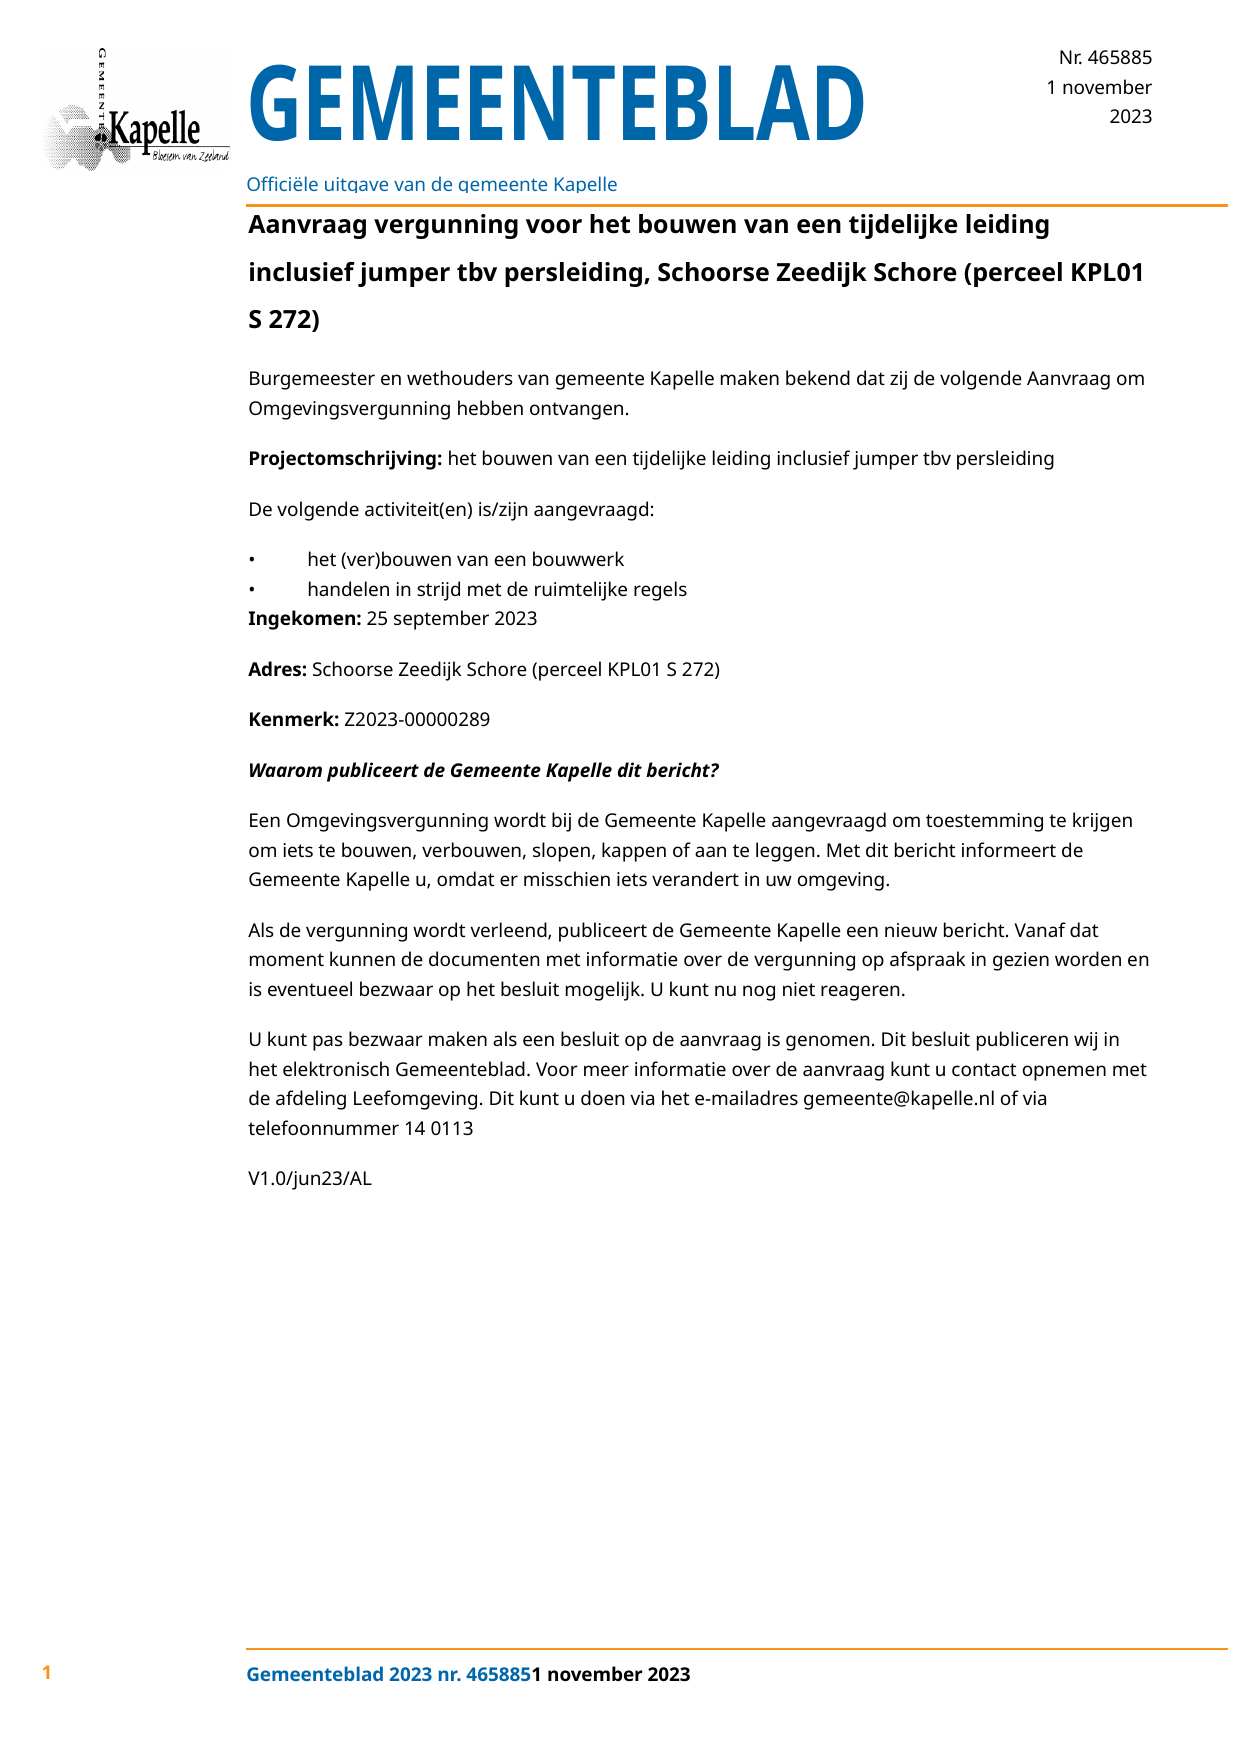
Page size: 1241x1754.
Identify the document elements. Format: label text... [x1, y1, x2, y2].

text Een Omgevingsvergunning wordt bij de Gemeente Kapelle aangevraagd om toestemming te krijgen om iets te bouwen, verbouwen, slopen, kappen of aan te leggen. Met dit bericht informeert de Gemeente Kapelle u, omdat er misschien iets verandert in uw omgeving. [248, 807, 1152, 892]
text Burgemeester en wethouders van gemeente Kapelle maken bekend dat zij de volgende Aanvraag om Omgevingsvergunning hebben ontvangen. [248, 366, 1152, 421]
list het (ver)bouwen van een bouwwerk [248, 546, 1152, 572]
text V1.0/jun23/AL [248, 1166, 1152, 1191]
text Waarom publiceert de Gemeente Kapelle dit bericht? [248, 757, 1152, 782]
text De volgende activiteit(en) is/zijn aangevraagd: [248, 496, 1152, 522]
text U kunt pas bezwaar maken als een besluit op de aanvraag is genomen. Dit besluit publiceren wij in het elektronisch Gemeenteblad. Voor meer informatie over de aanvraag kunt u contact opnemen met de afdeling Leefomgeving. Dit kunt u doen via het e-mailadres gemeente@kapelle.nl of via telefoonnummer 14 0113 [248, 1026, 1152, 1141]
text Adres: Schoorse Zeedijk Schore (perceel KPL01 S 272) [248, 656, 1152, 682]
text Projectomschrijving: het bouwen van een tijdelijke leiding inclusief jumper tbv persleiding [248, 446, 1152, 471]
text Ingekomen: 25 september 2023 [248, 606, 1152, 631]
text Als de vergunning wordt verleend, publiceert de Gemeente Kapelle een nieuw bericht. Vanaf dat moment kunnen de documenten met informatie over de vergunning op afspraak in gezien worden en is eventueel bezwaar op het besluit mogelijk. U kunt nu nog niet reageren. [248, 917, 1152, 1002]
picture [41, 47, 231, 172]
list handelen in strijd met de ruimtelijke regels [248, 576, 1152, 602]
text Kenmerk: Z2023-00000289 [248, 706, 1152, 732]
text Aanvraag vergunning voor het bouwen van een tijdelijke leiding inclusief jumper tbv persleiding, Schoorse Zeedijk Schore (perceel KPL01 S 272) [248, 207, 1152, 336]
